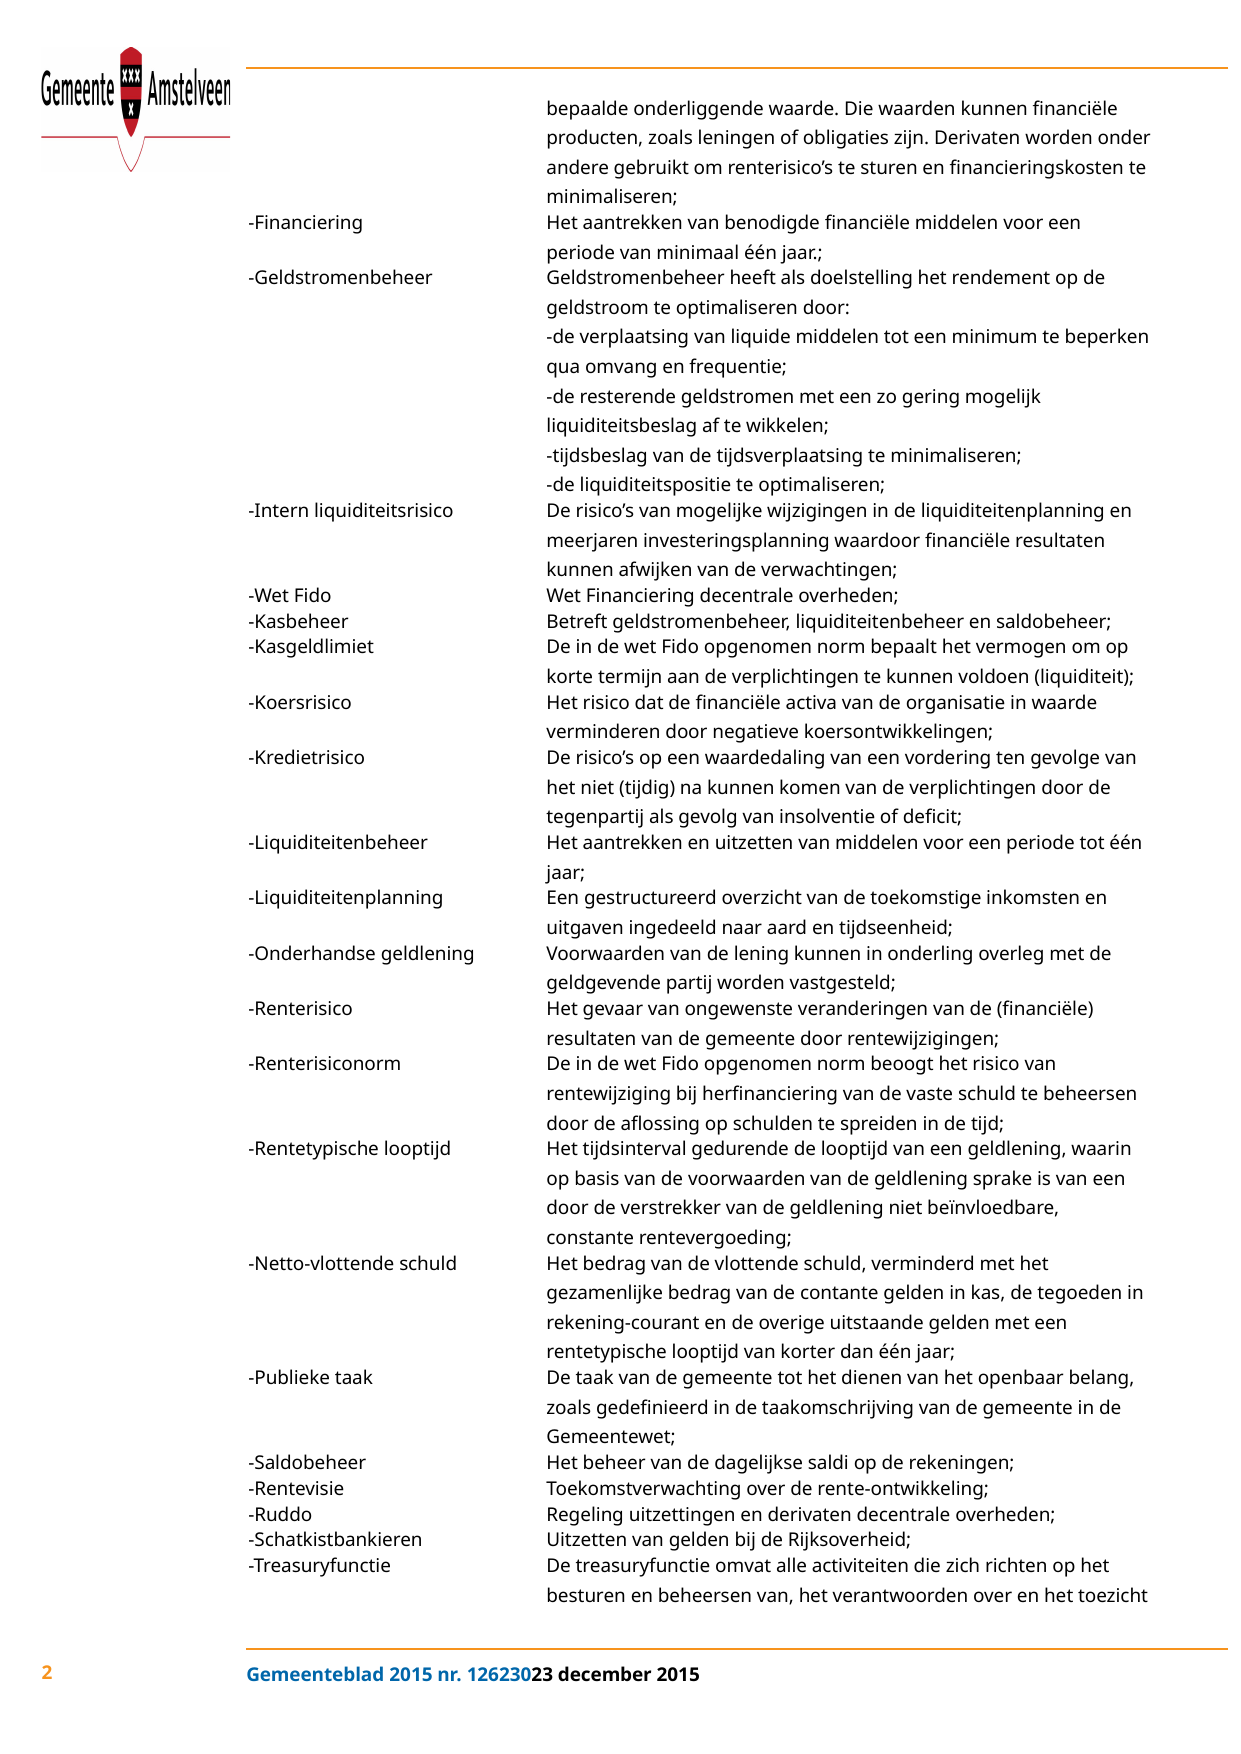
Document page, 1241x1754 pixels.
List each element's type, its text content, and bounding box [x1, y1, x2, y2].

table_cell -Kasgeldlimiet [248, 634, 546, 689]
table_cell -Renterisiconorm [248, 1051, 546, 1135]
table_cell -Rentevisie [248, 1475, 546, 1501]
table_cell -Liquiditeitenbeheer [248, 829, 546, 884]
table_cell -Rentetypische looptijd [248, 1135, 546, 1250]
table_cell Uitzetten van gelden bij de Rijksoverheid; [546, 1526, 1152, 1552]
table_cell De in de wet Fido opgenomen norm bepaalt het vermogen om op korte termijn aan de verplichtingen te kunnen voldoen (liquiditeit); [546, 634, 1152, 689]
table_cell -Ruddo [248, 1501, 546, 1526]
table_cell -Intern liquiditeitsrisico [248, 498, 546, 582]
table_cell Het aantrekken van benodigde financiële middelen voor een periode van minimaal één jaar.; [546, 209, 1152, 264]
table_cell De risico’s op een waardedaling van een vordering ten gevolge van het niet (tijdig) na kunnen komen van de verplichtingen door de tegenpartij als gevolg van insolventie of deficit; [546, 744, 1152, 829]
table_cell -Liquiditeitenplanning [248, 885, 546, 940]
table_cell Het beheer van de dagelijkse saldi op de rekeningen; [546, 1449, 1152, 1475]
table_cell -Kredietrisico [248, 744, 546, 829]
table_cell Toekomstverwachting over de rente-ontwikkeling; [546, 1475, 1152, 1501]
picture [41, 47, 231, 172]
table_cell -Renterisico [248, 995, 546, 1051]
table_cell -Treasuryfunctie [248, 1552, 546, 1607]
table_cell Het aantrekken en uitzetten van middelen voor een periode tot één jaar; [546, 829, 1152, 884]
table_cell Het tijdsinterval gedurende de looptijd van een geldlening, waarin op basis van de voorwaarden van de geldlening sprake is van een door de verstrekker van de geldlening niet beïnvloedbare, constante rentevergoeding; [546, 1135, 1152, 1250]
table_cell -Koersrisico [248, 689, 546, 744]
table_cell -Publieke taak [248, 1364, 546, 1449]
table_cell Regeling uitzettingen en derivaten decentrale overheden; [546, 1501, 1152, 1526]
table_cell Betreft geldstromenbeheer, liquiditeitenbeheer en saldobeheer; [546, 608, 1152, 634]
table_cell De in de wet Fido opgenomen norm beoogt het risico van rentewijziging bij herfinanciering van de vaste schuld te beheersen door de aflossing op schulden te spreiden in de tijd; [546, 1051, 1152, 1135]
table_cell Wet Financiering decentrale overheden; [546, 582, 1152, 608]
table_cell Een gestructureerd overzicht van de toekomstige inkomsten en uitgaven ingedeeld naar aard en tijdseenheid; [546, 885, 1152, 940]
table_cell -Onderhandse geldlening [248, 940, 546, 995]
table_cell -Wet Fido [248, 582, 546, 608]
table_cell -Financiering [248, 209, 546, 264]
table_cell -Netto-vlottende schuld [248, 1250, 546, 1364]
table_cell Voorwaarden van de lening kunnen in onderling overleg met de geldgevende partij worden vastgesteld; [546, 940, 1152, 995]
table_cell -Schatkistbankieren [248, 1526, 546, 1552]
table_cell Het gevaar van ongewenste veranderingen van de (financiële) resultaten van de gemeente door rentewijzigingen; [546, 995, 1152, 1051]
table_cell -Geldstromenbeheer [248, 265, 546, 497]
table_header [248, 95, 546, 209]
table_cell Geldstromenbeheer heeft als doelstelling het rendement op de geldstroom te optimaliseren door: -de verplaatsing van liquide middelen tot een minimum te beperken qua omvang en frequentie; -de resterende geldstromen met een zo gering mogelijk liquiditeitsbeslag af te wikkelen; -tijdsbeslag van de tijdsverplaatsing te minimaliseren; -de liquiditeitspositie te optimaliseren; [546, 265, 1152, 497]
table_cell -Kasbeheer [248, 608, 546, 634]
table_cell De treasuryfunctie omvat alle activiteiten die zich richten op het besturen en beheersen van, het verantwoorden over en het toezicht [546, 1552, 1152, 1607]
table_cell Het bedrag van de vlottende schuld, verminderd met het gezamenlijke bedrag van de contante gelden in kas, de tegoeden in rekening-courant en de overige uitstaande gelden met een rentetypische looptijd van korter dan één jaar; [546, 1250, 1152, 1364]
table_cell De taak van de gemeente tot het dienen van het openbaar belang, zoals gedefinieerd in de taakomschrijving van de gemeente in de Gemeentewet; [546, 1364, 1152, 1449]
table_cell De risico’s van mogelijke wijzigingen in de liquiditeitenplanning en meerjaren investeringsplanning waardoor financiële resultaten kunnen afwijken van de verwachtingen; [546, 498, 1152, 582]
table_header bepaalde onderliggende waarde. Die waarden kunnen financiële producten, zoals leningen of obligaties zijn. Derivaten worden onder andere gebruikt om renterisico’s te sturen en financieringskosten te minimaliseren; [546, 95, 1152, 209]
table_cell Het risico dat de financiële activa van de organisatie in waarde verminderen door negatieve koersontwikkelingen; [546, 689, 1152, 744]
table_cell -Saldobeheer [248, 1449, 546, 1475]
